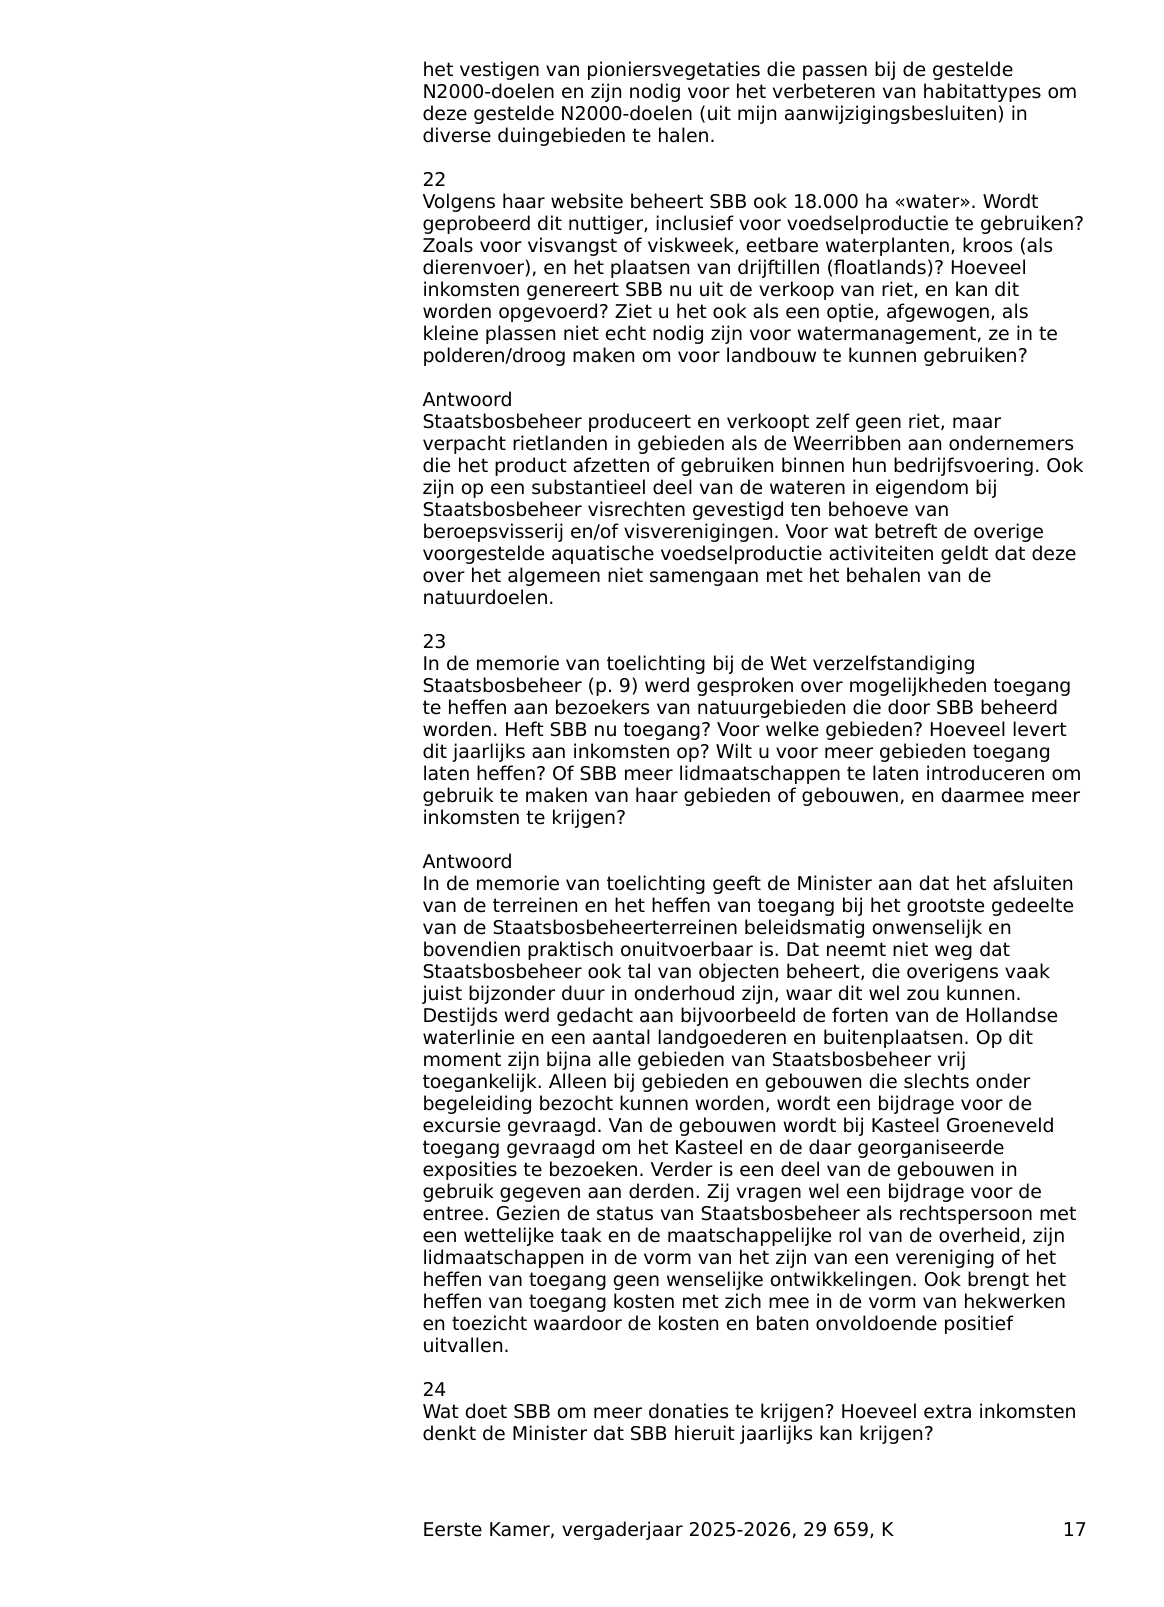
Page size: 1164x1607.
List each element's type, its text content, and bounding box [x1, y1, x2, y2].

text 22 [422, 169, 1087, 191]
text In de memorie van toelichting geeft de Minister aan dat het afsluiten van de terreinen en het heffen van toegang bij het grootste gedeelte van de Staatsbosbeheerterreinen beleidsmatig onwenselijk en bovendien praktisch onuitvoerbaar is. Dat neemt niet weg dat Staatsbosbeheer ook tal van objecten beheert, die overigens vaak juist bijzonder duur in onderhoud zijn, waar dit wel zou kunnen. Destijds werd gedacht aan bijvoorbeeld de forten van de Hollandse waterlinie en een aantal landgoederen en buitenplaatsen. Op dit moment zijn bijna alle gebieden van Staatsbosbeheer vrij toegankelijk. Alleen bij gebieden en gebouwen die slechts onder begeleiding bezocht kunnen worden, wordt een bijdrage voor de excursie gevraagd. Van de gebouwen wordt bij Kasteel Groeneveld toegang gevraagd om het Kasteel en de daar georganiseerde exposities te bezoeken. Verder is een deel van de gebouwen in gebruik gegeven aan derden. Zij vragen wel een bijdrage voor de entree. Gezien de status van Staatsbosbeheer als rechtspersoon met een wettelijke taak en de maatschappelijke rol van de overheid, zijn lidmaatschappen in de vorm van het zijn van een vereniging of het heffen van toegang geen wenselijke ontwikkelingen. Ook brengt het heffen van toegang kosten met zich mee in de vorm van hekwerken en toezicht waardoor de kosten en baten onvoldoende positief uitvallen. [422, 873, 1087, 1357]
text Volgens haar website beheert SBB ook 18.000 ha «water». Wordt geprobeerd dit nuttiger, inclusief voor voedselproductie te gebruiken? Zoals voor visvangst of viskweek, eetbare waterplanten, kroos (als dierenvoer), en het plaatsen van drijftillen (floatlands)? Hoeveel inkomsten genereert SBB nu uit de verkoop van riet, en kan dit worden opgevoerd? Ziet u het ook als een optie, afgewogen, als kleine plassen niet echt nodig zijn voor watermanagement, ze in te polderen/droog maken om voor landbouw te kunnen gebruiken? [422, 191, 1087, 367]
text Antwoord [422, 851, 1087, 873]
text In de memorie van toelichting bij de Wet verzelfstandiging Staatsbosbeheer (p. 9) werd gesproken over mogelijkheden toegang te heffen aan bezoekers van natuurgebieden die door SBB beheerd worden. Heft SBB nu toegang? Voor welke gebieden? Hoeveel levert dit jaarlijks aan inkomsten op? Wilt u voor meer gebieden toegang laten heffen? Of SBB meer lidmaatschappen te laten introduceren om gebruik te maken van haar gebieden of gebouwen, en daarmee meer inkomsten te krijgen? [422, 653, 1087, 829]
text Staatsbosbeheer produceert en verkoopt zelf geen riet, maar verpacht rietlanden in gebieden als de Weerribben aan ondernemers die het product afzetten of gebruiken binnen hun bedrijfsvoering. Ook zijn op een substantieel deel van de wateren in eigendom bij Staatsbosbeheer visrechten gevestigd ten behoeve van beroepsvisserij en/of visverenigingen. Voor wat betreft de overige voorgestelde aquatische voedselproductie activiteiten geldt dat deze over het algemeen niet samengaan met het behalen van de natuurdoelen. [422, 411, 1087, 609]
text 24 [422, 1379, 1087, 1401]
text Wat doet SBB om meer donaties te krijgen? Hoeveel extra inkomsten denkt de Minister dat SBB hieruit jaarlijks kan krijgen? [422, 1401, 1087, 1445]
text het vestigen van pioniersvegetaties die passen bij de gestelde N2000-doelen en zijn nodig voor het verbeteren van habitattypes om deze gestelde N2000-doelen (uit mijn aanwijzigingsbesluiten) in diverse duingebieden te halen. [422, 59, 1087, 147]
text 23 [422, 631, 1087, 653]
text Antwoord [422, 389, 1087, 411]
